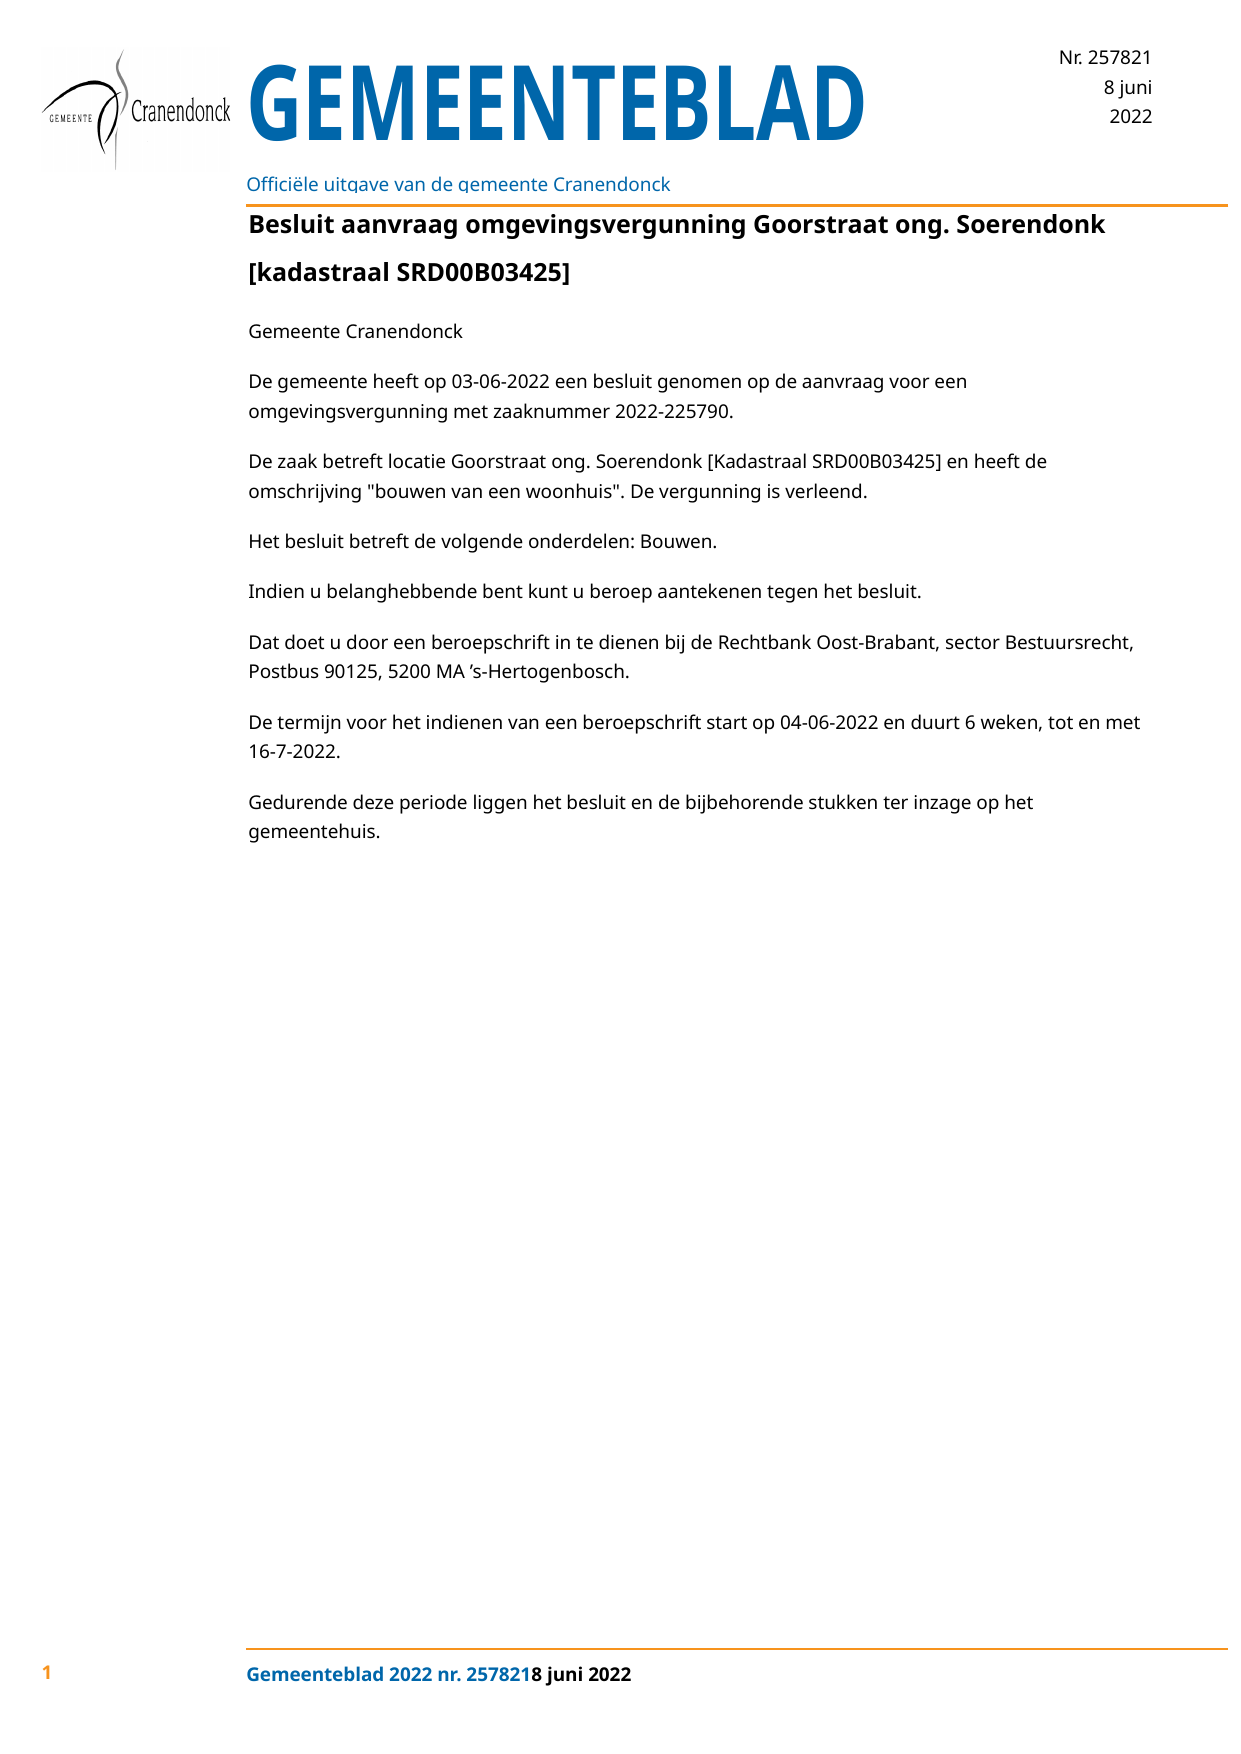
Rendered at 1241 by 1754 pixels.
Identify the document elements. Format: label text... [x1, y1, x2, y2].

picture [41, 47, 231, 172]
text Besluit aanvraag omgevingsvergunning Goorstraat ong. Soerendonk [kadastraal SRD00B03425] [248, 207, 1152, 288]
text De gemeente heeft op 03-06-2022 een besluit genomen op de aanvraag voor een omgevingsvergunning met zaaknummer 2022-225790. [248, 368, 1152, 424]
text Indien u belanghebbende bent kunt u beroep aantekenen tegen het besluit. [248, 579, 1152, 604]
text Het besluit betreft de volgende onderdelen: Bouwen. [248, 528, 1152, 554]
text Dat doet u door een beroepschrift in te dienen bij de Rechtbank Oost-Brabant, sector Bestuursrecht, Postbus 90125, 5200 MA ’s-Hertogenbosch. [248, 629, 1152, 684]
text Gemeente Cranendonck [248, 318, 1152, 344]
text De termijn voor het indienen van een beroepschrift start op 04-06-2022 en duurt 6 weken, tot en met 16-7-2022. [248, 709, 1152, 764]
text De zaak betreft locatie Goorstraat ong. Soerendonk [Kadastraal SRD00B03425] en heeft de omschrijving "bouwen van een woonhuis". De vergunning is verleend. [248, 448, 1152, 504]
text Gedurende deze periode liggen het besluit en de bijbehorende stukken ter inzage op het gemeentehuis. [248, 789, 1152, 844]
